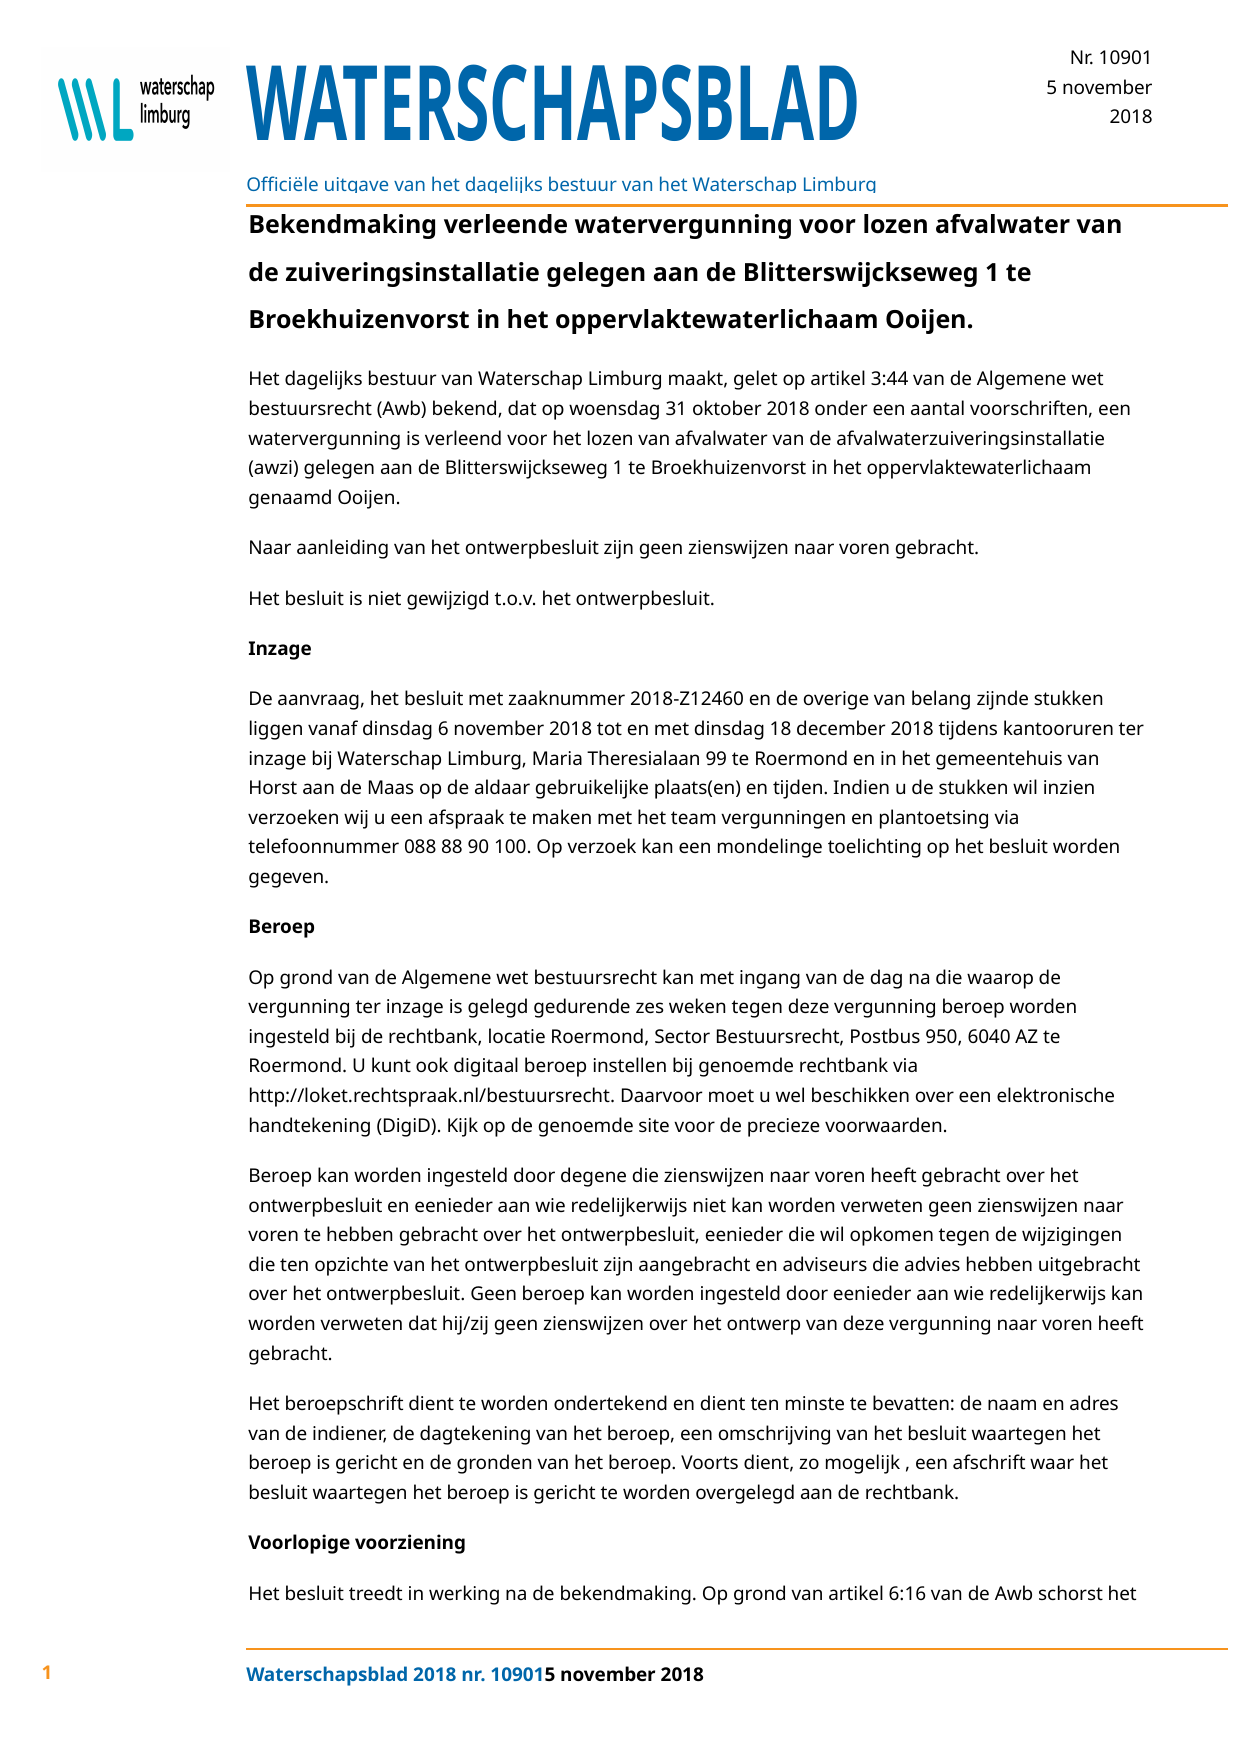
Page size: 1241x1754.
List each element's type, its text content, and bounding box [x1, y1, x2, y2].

text Voorlopige voorziening [248, 1529, 1152, 1555]
text Het dagelijks bestuur van Waterschap Limburg maakt, gelet op artikel 3:44 van de Algemene wet bestuursrecht (Awb) bekend, dat op woensdag 31 oktober 2018 onder een aantal voorschriften, een watervergunning is verleend voor het lozen van afvalwater van de afvalwaterzuiveringsinstallatie (awzi) gelegen aan de Blitterswijckseweg 1 te Broekhuizenvorst in het oppervlaktewaterlichaam genaamd Ooijen. [248, 366, 1152, 509]
text Op grond van de Algemene wet bestuursrecht kan met ingang van de dag na die waarop de vergunning ter inzage is gelegd gedurende zes weken tegen deze vergunning beroep worden ingesteld bij de rechtbank, locatie Roermond, Sector Bestuursrecht, Postbus 950, 6040 AZ te Roermond. U kunt ook digitaal beroep instellen bij genoemde rechtbank via http://loket.rechtspraak.nl/bestuursrecht. Daarvoor moet u wel beschikken over een elektronische handtekening (DigiD). Kijk op de genoemde site voor de precieze voorwaarden. [248, 964, 1152, 1137]
text Het beroepschrift dient te worden ondertekend en dient ten minste te bevatten: de naam en adres van de indiener, de dagtekening van het beroep, een omschrijving van het besluit waartegen het beroep is gericht en de gronden van het beroep. Voorts dient, zo mogelijk , een afschrift waar het besluit waartegen het beroep is gericht te worden overgelegd aan de rechtbank. [248, 1390, 1152, 1504]
text Het besluit is niet gewijzigd t.o.v. het ontwerpbesluit. [248, 585, 1152, 610]
text Het besluit treedt in werking na de bekendmaking. Op grond van artikel 6:16 van de Awb schorst het [248, 1580, 1152, 1605]
text Naar aanleiding van het ontwerpbesluit zijn geen zienswijzen naar voren gebracht. [248, 534, 1152, 560]
text De aanvraag, het besluit met zaaknummer 2018-Z12460 en de overige van belang zijnde stukken liggen vanaf dinsdag 6 november 2018 tot en met dinsdag 18 december 2018 tijdens kantooruren ter inzage bij Waterschap Limburg, Maria Theresialaan 99 te Roermond en in het gemeentehuis van Horst aan de Maas op de aldaar gebruikelijke plaats(en) en tijden. Indien u de stukken wil inzien verzoeken wij u een afspraak te maken met het team vergunningen en plantoetsing via telefoonnummer 088 88 90 100. Op verzoek kan een mondelinge toelichting op het besluit worden gegeven. [248, 686, 1152, 889]
text Bekendmaking verleende watervergunning voor lozen afvalwater van de zuiveringsinstallatie gelegen aan de Blitterswijckseweg 1 te Broekhuizenvorst in het oppervlaktewaterlichaam Ooijen. [248, 207, 1152, 336]
text Beroep kan worden ingesteld door degene die zienswijzen naar voren heeft gebracht over het ontwerpbesluit en eenieder aan wie redelijkerwijs niet kan worden verweten geen zienswijzen naar voren te hebben gebracht over het ontwerpbesluit, eenieder die wil opkomen tegen de wijzigingen die ten opzichte van het ontwerpbesluit zijn aangebracht en adviseurs die advies hebben uitgebracht over het ontwerpbesluit. Geen beroep kan worden ingesteld door eenieder aan wie redelijkerwijs kan worden verweten dat hij/zij geen zienswijzen over het ontwerp van deze vergunning naar voren heeft gebracht. [248, 1162, 1152, 1365]
picture [41, 47, 231, 172]
text Beroep [248, 913, 1152, 939]
text Inzage [248, 635, 1152, 661]
